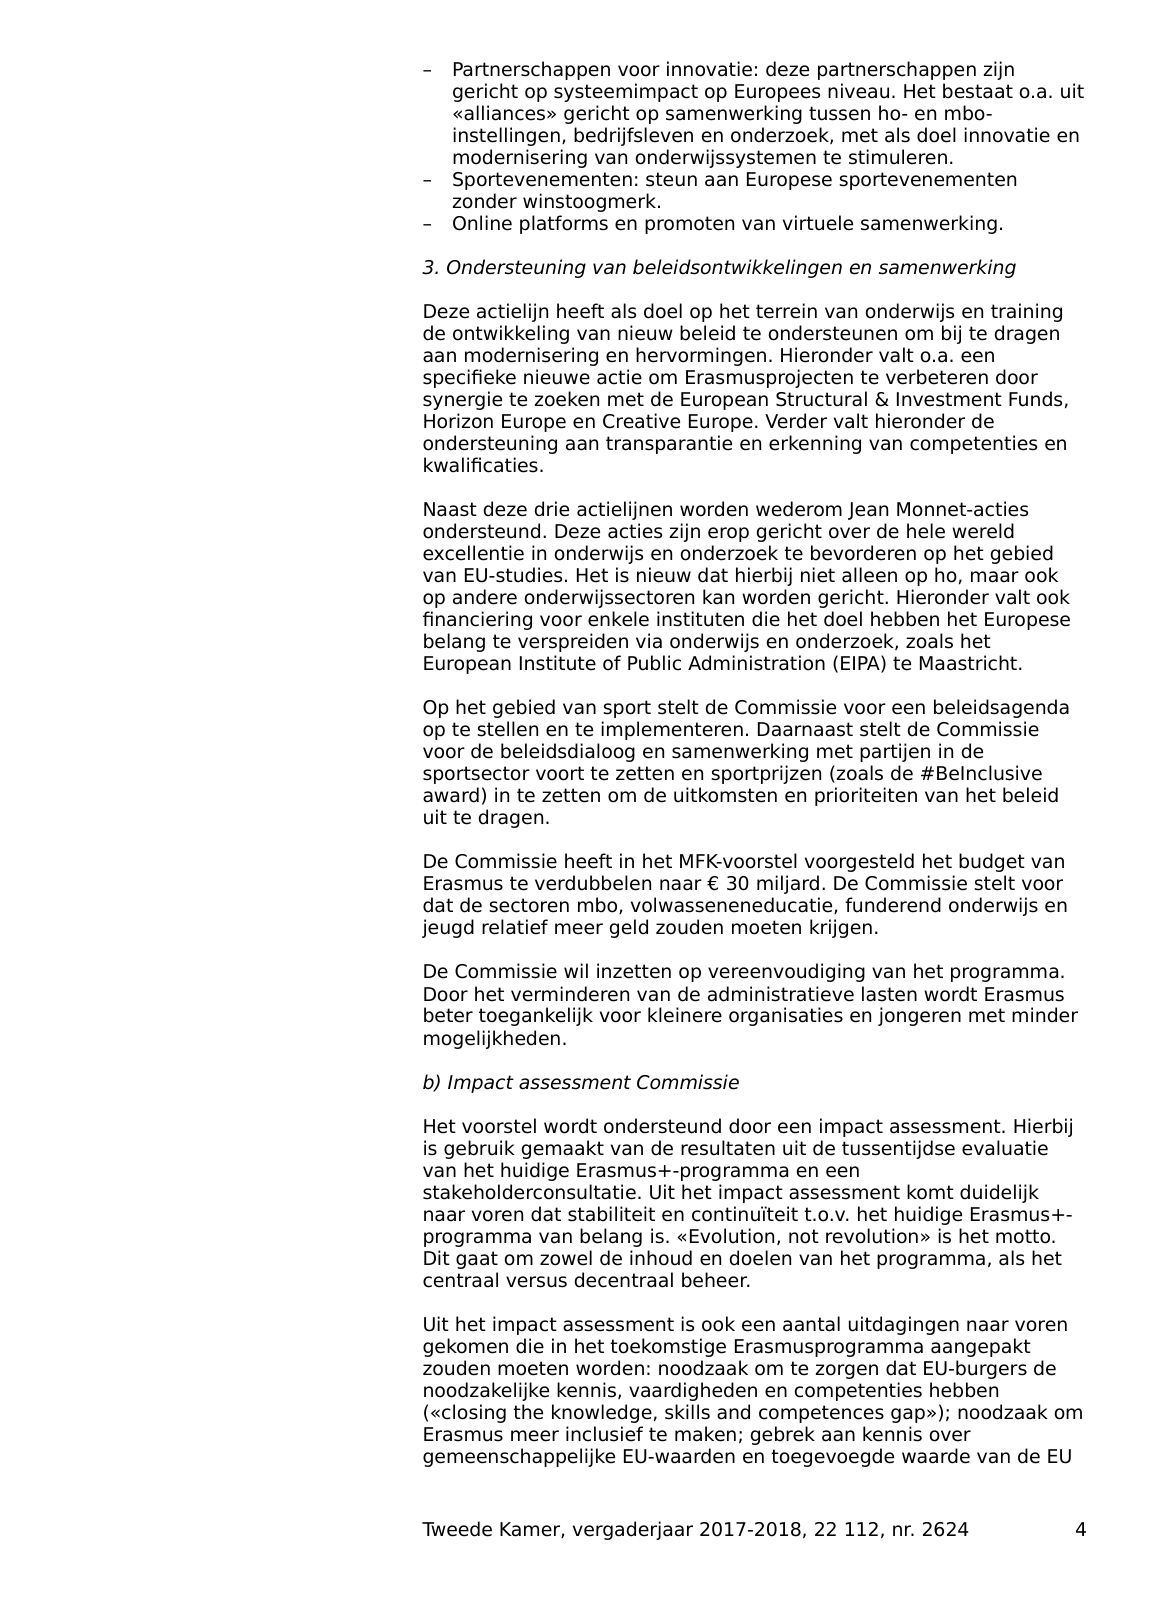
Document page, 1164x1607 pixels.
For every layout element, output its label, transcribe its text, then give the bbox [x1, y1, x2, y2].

text – Online platforms en promoten van virtuele samenwerking. [422, 213, 1087, 235]
text Deze actielijn heeft als doel op het terrein van onderwijs en training de ontwikkeling van nieuw beleid te ondersteunen om bij te dragen aan modernisering en hervormingen. Hieronder valt o.a. een specifieke nieuwe actie om Erasmusprojecten te verbeteren door synergie te zoeken met de European Structural & Investment Funds, Horizon Europe en Creative Europe. Verder valt hieronder de ondersteuning aan transparantie en erkenning van competenties en kwalificaties. [422, 301, 1087, 477]
text De Commissie wil inzetten op vereenvoudiging van het programma. Door het verminderen van de administratieve lasten wordt Erasmus beter toegankelijk voor kleinere organisaties en jongeren met minder mogelijkheden. [422, 961, 1087, 1049]
text – Partnerschappen voor innovatie: deze partnerschappen zijn gericht op systeemimpact op Europees niveau. Het bestaat o.a. uit «alliances» gericht op samenwerking tussen ho- en mbo-instellingen, bedrijfsleven en onderzoek, met als doel innovatie en modernisering van onderwijssystemen te stimuleren. [422, 59, 1087, 169]
text Op het gebied van sport stelt de Commissie voor een beleidsagenda op te stellen en te implementeren. Daarnaast stelt de Commissie voor de beleidsdialoog en samenwerking met partijen in de sportsector voort te zetten en sportprijzen (zoals de #BeInclusive award) in te zetten om de uitkomsten en prioriteiten van het beleid uit te dragen. [422, 697, 1087, 829]
text Het voorstel wordt ondersteund door een impact assessment. Hierbij is gebruik gemaakt van de resultaten uit de tussentijdse evaluatie van het huidige Erasmus+-programma en een stakeholderconsultatie. Uit het impact assessment komt duidelijk naar voren dat stabiliteit en continuïteit t.o.v. het huidige Erasmus+-programma van belang is. «Evolution, not revolution» is het motto. Dit gaat om zowel de inhoud en doelen van het programma, als het centraal versus decentraal beheer. [422, 1116, 1087, 1292]
text De Commissie heeft in het MFK-voorstel voorgesteld het budget van Erasmus te verdubbelen naar € 30 miljard. De Commissie stelt voor dat de sectoren mbo, volwasseneneducatie, funderend onderwijs en jeugd relatief meer geld zouden moeten krijgen. [422, 851, 1087, 939]
subtitle 3. Ondersteuning van beleidsontwikkelingen en samenwerking [422, 257, 1087, 279]
text – Sportevenementen: steun aan Europese sportevenementen zonder winstoogmerk. [422, 169, 1087, 213]
subtitle b) Impact assessment Commissie [422, 1072, 1087, 1093]
text Naast deze drie actielijnen worden wederom Jean Monnet-acties ondersteund. Deze acties zijn erop gericht over de hele wereld excellentie in onderwijs en onderzoek te bevorderen op het gebied van EU-studies. Het is nieuw dat hierbij niet alleen op ho, maar ook op andere onderwijssectoren kan worden gericht. Hieronder valt ook financiering voor enkele instituten die het doel hebben het Europese belang te verspreiden via onderwijs en onderzoek, zoals het European Institute of Public Administration (EIPA) te Maastricht. [422, 499, 1087, 675]
text Uit het impact assessment is ook een aantal uitdagingen naar voren gekomen die in het toekomstige Erasmusprogramma aangepakt zouden moeten worden: noodzaak om te zorgen dat EU-burgers de noodzakelijke kennis, vaardigheden en competenties hebben («closing the knowledge, skills and competences gap»); noodzaak om Erasmus meer inclusief te maken; gebrek aan kennis over gemeenschappelijke EU-waarden en toegevoegde waarde van de EU [422, 1314, 1087, 1468]
